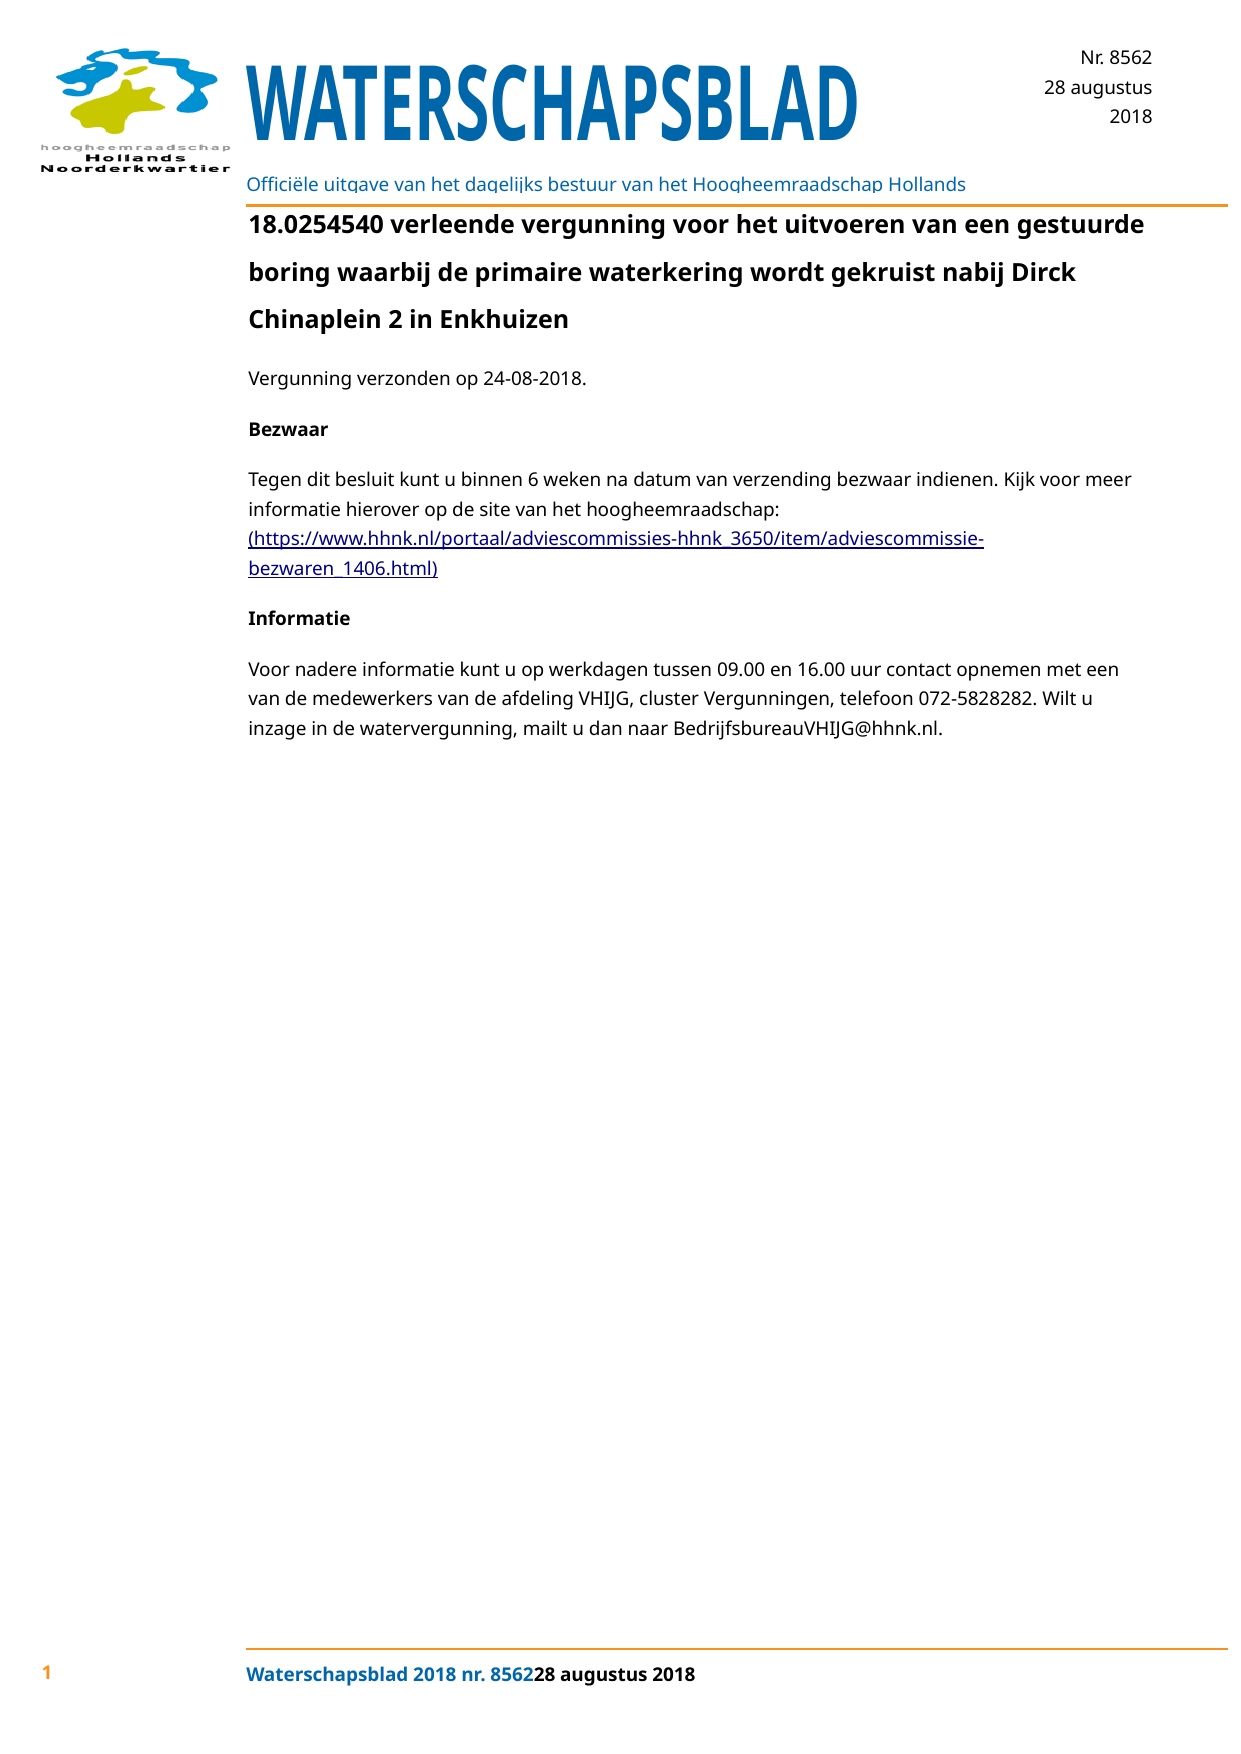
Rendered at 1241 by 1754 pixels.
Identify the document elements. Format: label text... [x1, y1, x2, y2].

picture [41, 47, 231, 172]
text 18.0254540 verleende vergunning voor het uitvoeren van een gestuurde boring waarbij de primaire waterkering wordt gekruist nabij Dirck Chinaplein 2 in Enkhuizen [248, 207, 1152, 336]
text Vergunning verzonden op 24-08-2018. [248, 366, 1152, 391]
text Voor nadere informatie kunt u op werkdagen tussen 09.00 en 16.00 uur contact opnemen met een van de medewerkers van de afdeling VHIJG, cluster Vergunningen, telefoon 072-5828282. Wilt u inzage in de watervergunning, mailt u dan naar BedrijfsbureauVHIJG@hhnk.nl. [248, 656, 1152, 741]
text Tegen dit besluit kunt u binnen 6 weken na datum van verzending bezwaar indienen. Kijk voor meer informatie hierover op de site van het hoogheemraadschap: (https://www.hhnk.nl/portaal/adviescommissies-hhnk_3650/item/adviescommissie-bezwaren_1406.html) [248, 466, 1152, 581]
text Informatie [248, 606, 1152, 631]
text Bezwaar [248, 416, 1152, 442]
